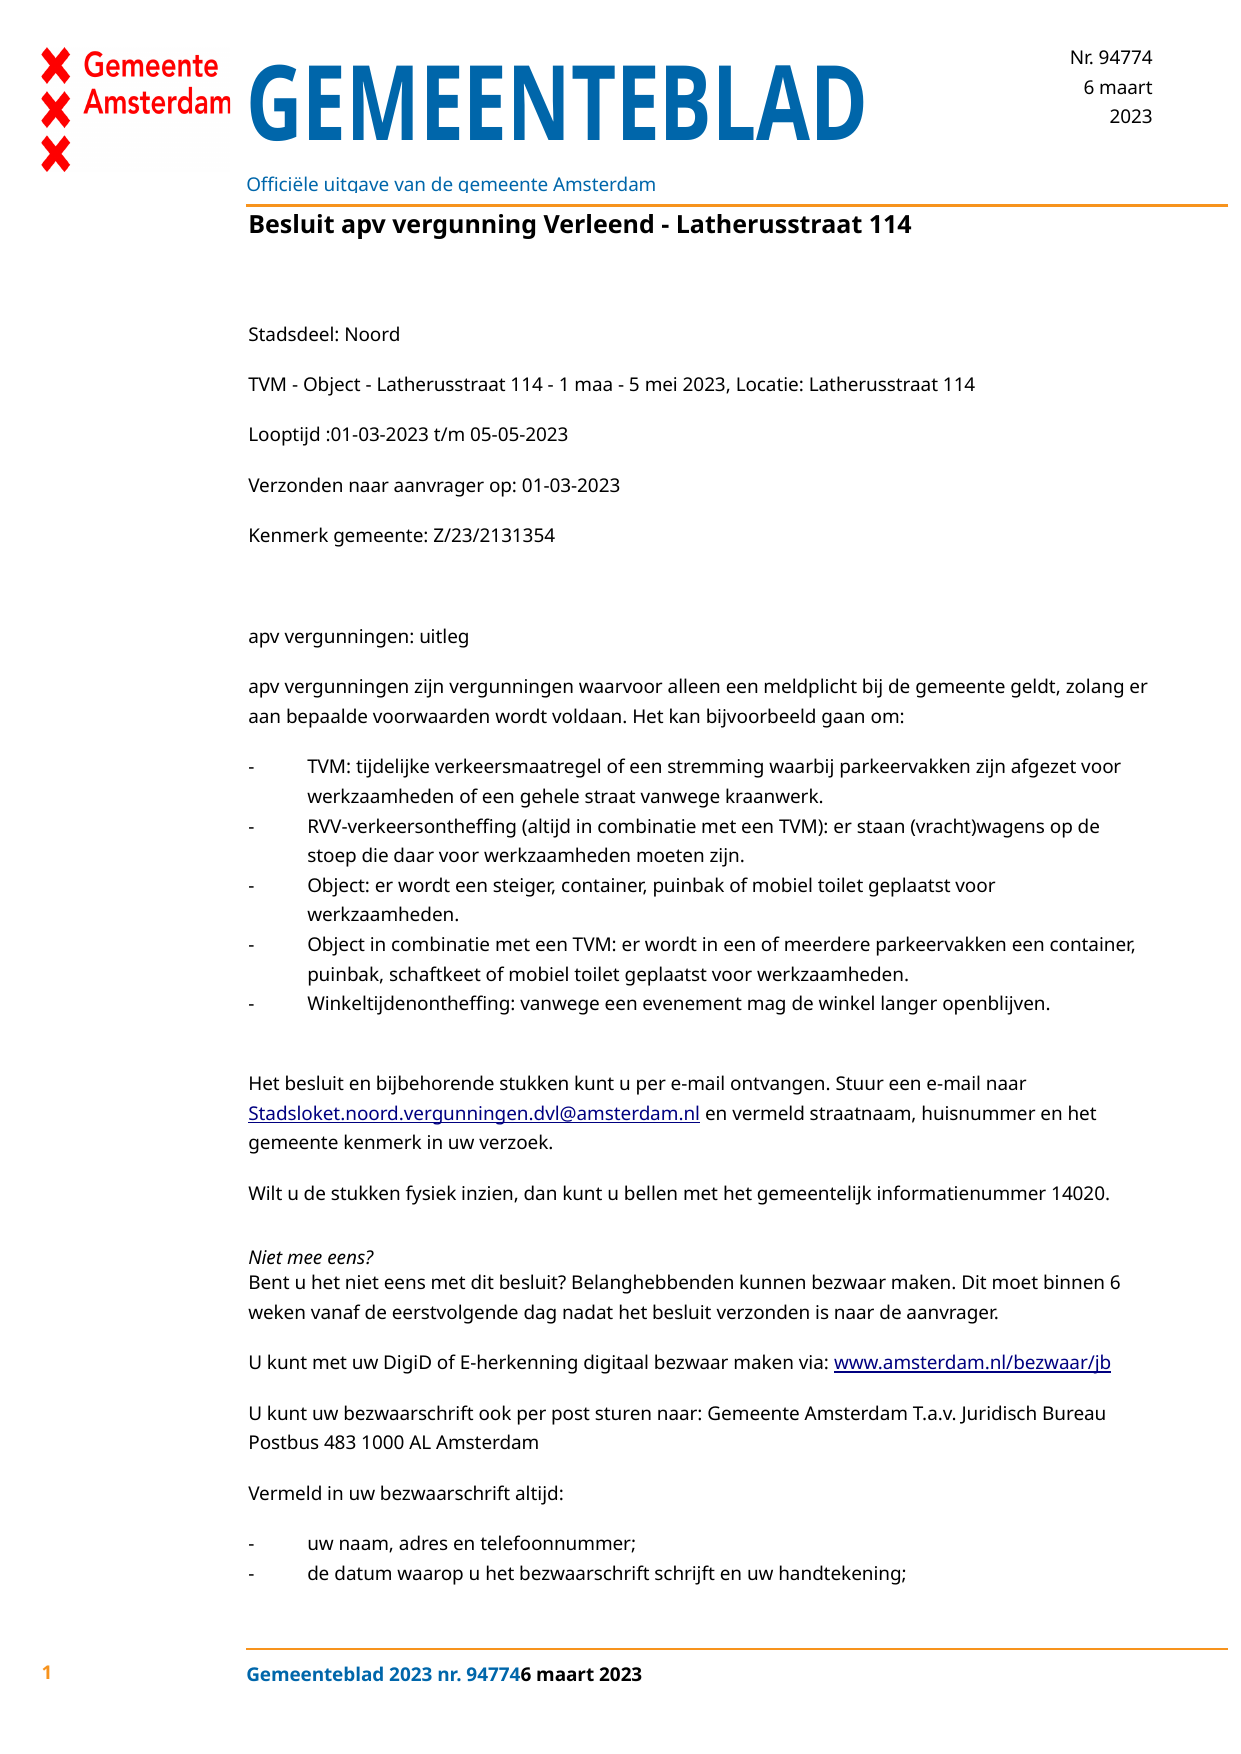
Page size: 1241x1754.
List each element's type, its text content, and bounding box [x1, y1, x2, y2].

text apv vergunningen zijn vergunningen waarvoor alleen een meldplicht bij de gemeente geldt, zolang er aan bepaalde voorwaarden wordt voldaan. Het kan bijvoorbeeld gaan om: [248, 674, 1152, 729]
text Kenmerk gemeente: Z/23/2131354 [248, 522, 1152, 548]
text Looptijd :01-03-2023 t/m 05-05-2023 [248, 422, 1152, 447]
text apv vergunningen: uitleg [248, 623, 1152, 649]
text TVM - Object - Latherusstraat 114 - 1 maa - 5 mei 2023, Locatie: Latherusstraat 114 [248, 371, 1152, 397]
picture [41, 47, 231, 172]
text Vermeld in uw bezwaarschrift altijd: [248, 1480, 1152, 1506]
text Stadsdeel: Noord [248, 321, 1152, 346]
list TVM: tijdelijke verkeersmaatregel of een stremming waarbij parkeervakken zijn afgezet voor werkzaamheden of een gehele straat vanwege kraanwerk. [248, 754, 1152, 809]
text Besluit apv vergunning Verleend - Latherusstraat 114 [248, 207, 1152, 241]
text Bent u het niet eens met dit besluit? Belanghebbenden kunnen bezwaar maken. Dit moet binnen 6 weken vanaf de eerstvolgende dag nadat het besluit verzonden is naar de aanvrager. [248, 1269, 1152, 1325]
list uw naam, adres en telefoonnummer; [248, 1530, 1152, 1556]
text Wilt u de stukken fysiek inzien, dan kunt u bellen met het gemeentelijk informatienummer 14020. [248, 1180, 1152, 1206]
text Het besluit en bijbehorende stukken kunt u per e-mail ontvangen. Stuur een e-mail naar Stadsloket.noord.vergunningen.dvl@amsterdam.nl en vermeld straatnaam, huisnummer en het gemeente kenmerk in uw verzoek. [248, 1070, 1152, 1155]
text U kunt met uw DigiD of E-herkenning digitaal bezwaar maken via: www.amsterdam.nl/bezwaar/jb [248, 1349, 1152, 1375]
list Object in combinatie met een TVM: er wordt in een of meerdere parkeervakken een container, puinbak, schaftkeet of mobiel toilet geplaatst voor werkzaamheden. [248, 931, 1152, 986]
list de datum waarop u het bezwaarschrift schrijft en uw handtekening; [248, 1560, 1152, 1586]
list Object: er wordt een steiger, container, puinbak of mobiel toilet geplaatst voor werkzaamheden. [248, 872, 1152, 927]
list Winkeltijdenontheffing: vanwege een evenement mag de winkel langer openblijven. [248, 990, 1152, 1016]
text U kunt uw bezwaarschrift ook per post sturen naar: Gemeente Amsterdam T.a.v. Juridisch Bureau Postbus 483 1000 AL Amsterdam [248, 1400, 1152, 1455]
text Verzonden naar aanvrager op: 01-03-2023 [248, 472, 1152, 498]
text Niet mee eens? [248, 1244, 1152, 1269]
list RVV-verkeersontheffing (altijd in combinatie met een TVM): er staan (vracht)wagens op de stoep die daar voor werkzaamheden moeten zijn. [248, 813, 1152, 868]
